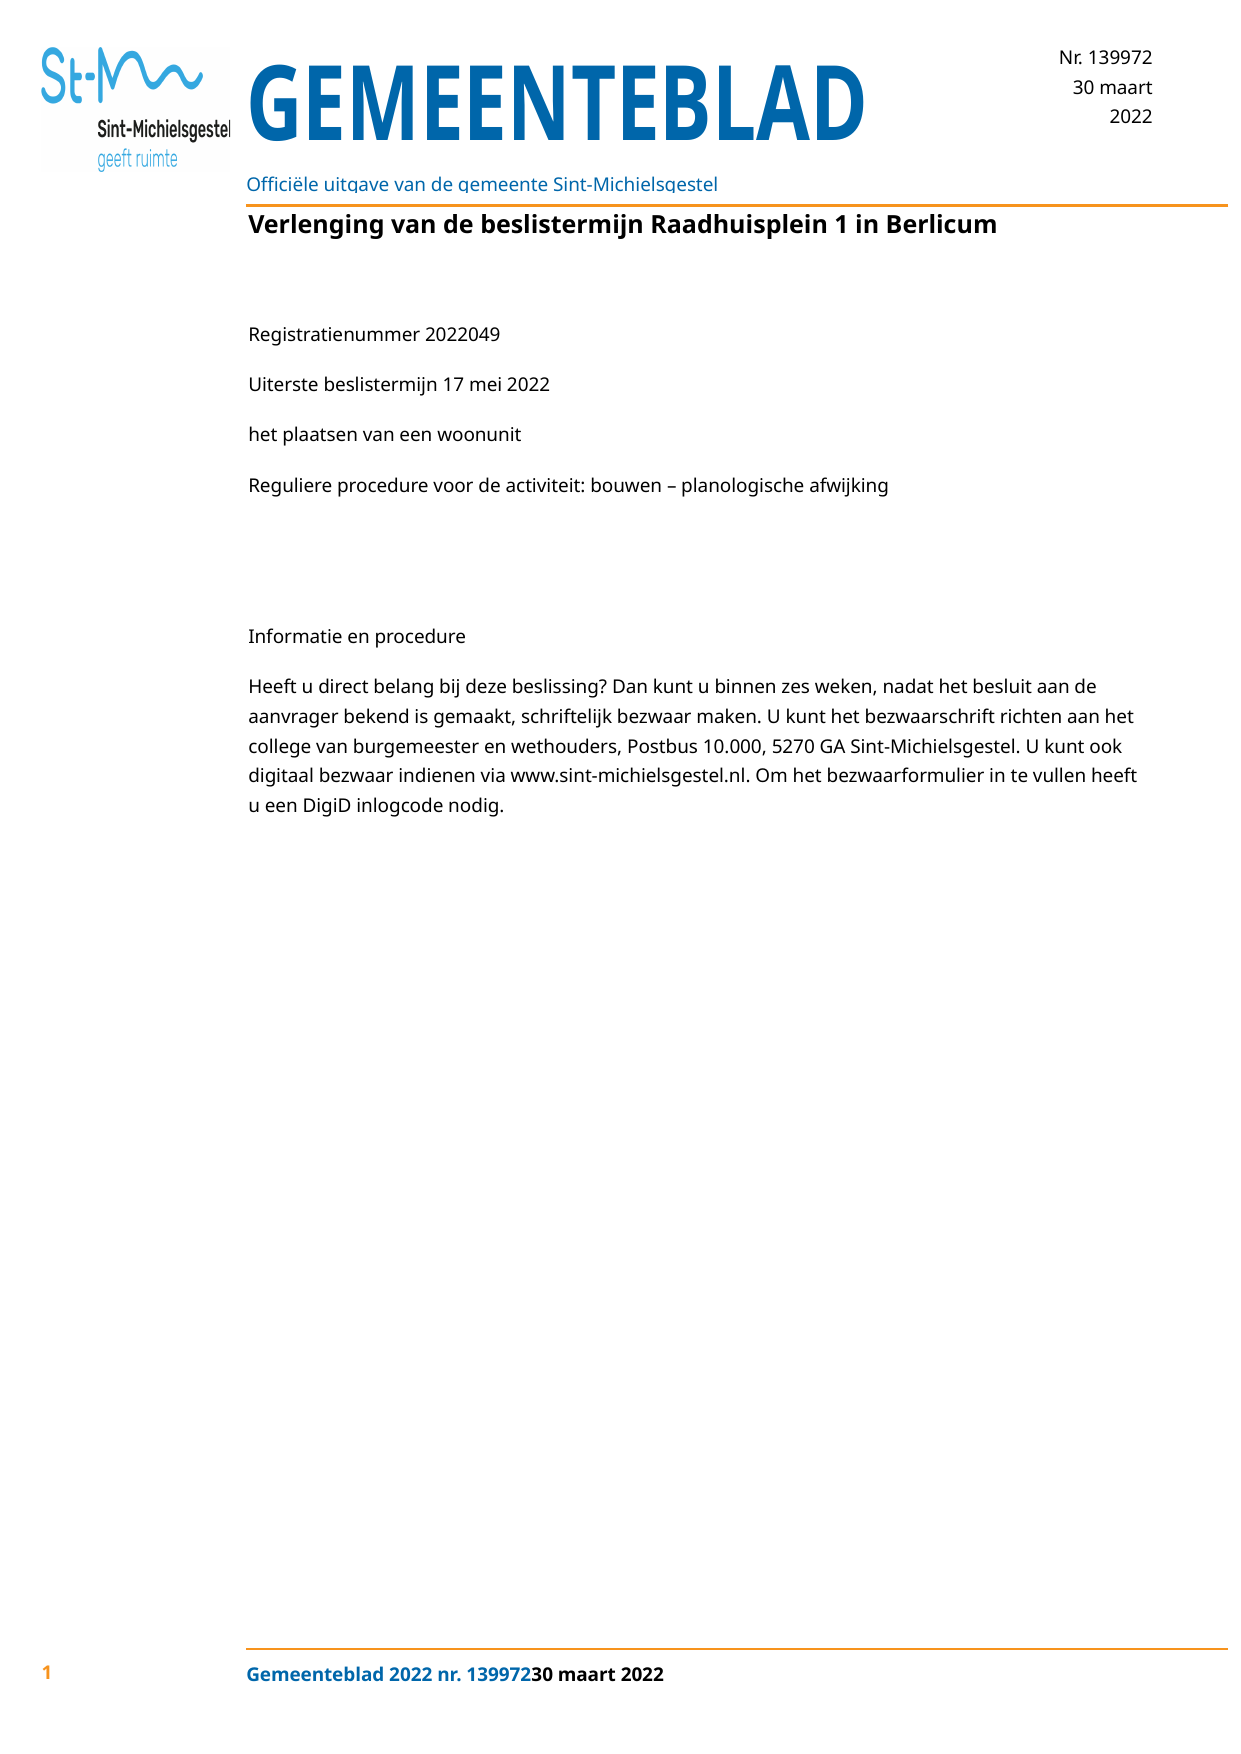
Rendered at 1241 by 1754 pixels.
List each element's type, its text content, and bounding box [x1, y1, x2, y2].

text Reguliere procedure voor de activiteit: bouwen – planologische afwijking [248, 472, 1152, 498]
text Informatie en procedure [248, 623, 1152, 649]
text Registratienummer 2022049 [248, 321, 1152, 346]
text Verlenging van de beslistermijn Raadhuisplein 1 in Berlicum [248, 207, 1152, 241]
text Heeft u direct belang bij deze beslissing? Dan kunt u binnen zes weken, nadat het besluit aan de aanvrager bekend is gemaakt, schriftelijk bezwaar maken. U kunt het bezwaarschrift richten aan het college van burgemeester en wethouders, Postbus 10.000, 5270 GA Sint-Michielsgestel. U kunt ook digitaal bezwaar indienen via www.sint-michielsgestel.nl. Om het bezwaarformulier in te vullen heeft u een DigiD inlogcode nodig. [248, 674, 1152, 818]
text Uiterste beslistermijn 17 mei 2022 [248, 371, 1152, 397]
picture [41, 47, 231, 172]
text het plaatsen van een woonunit [248, 422, 1152, 447]
